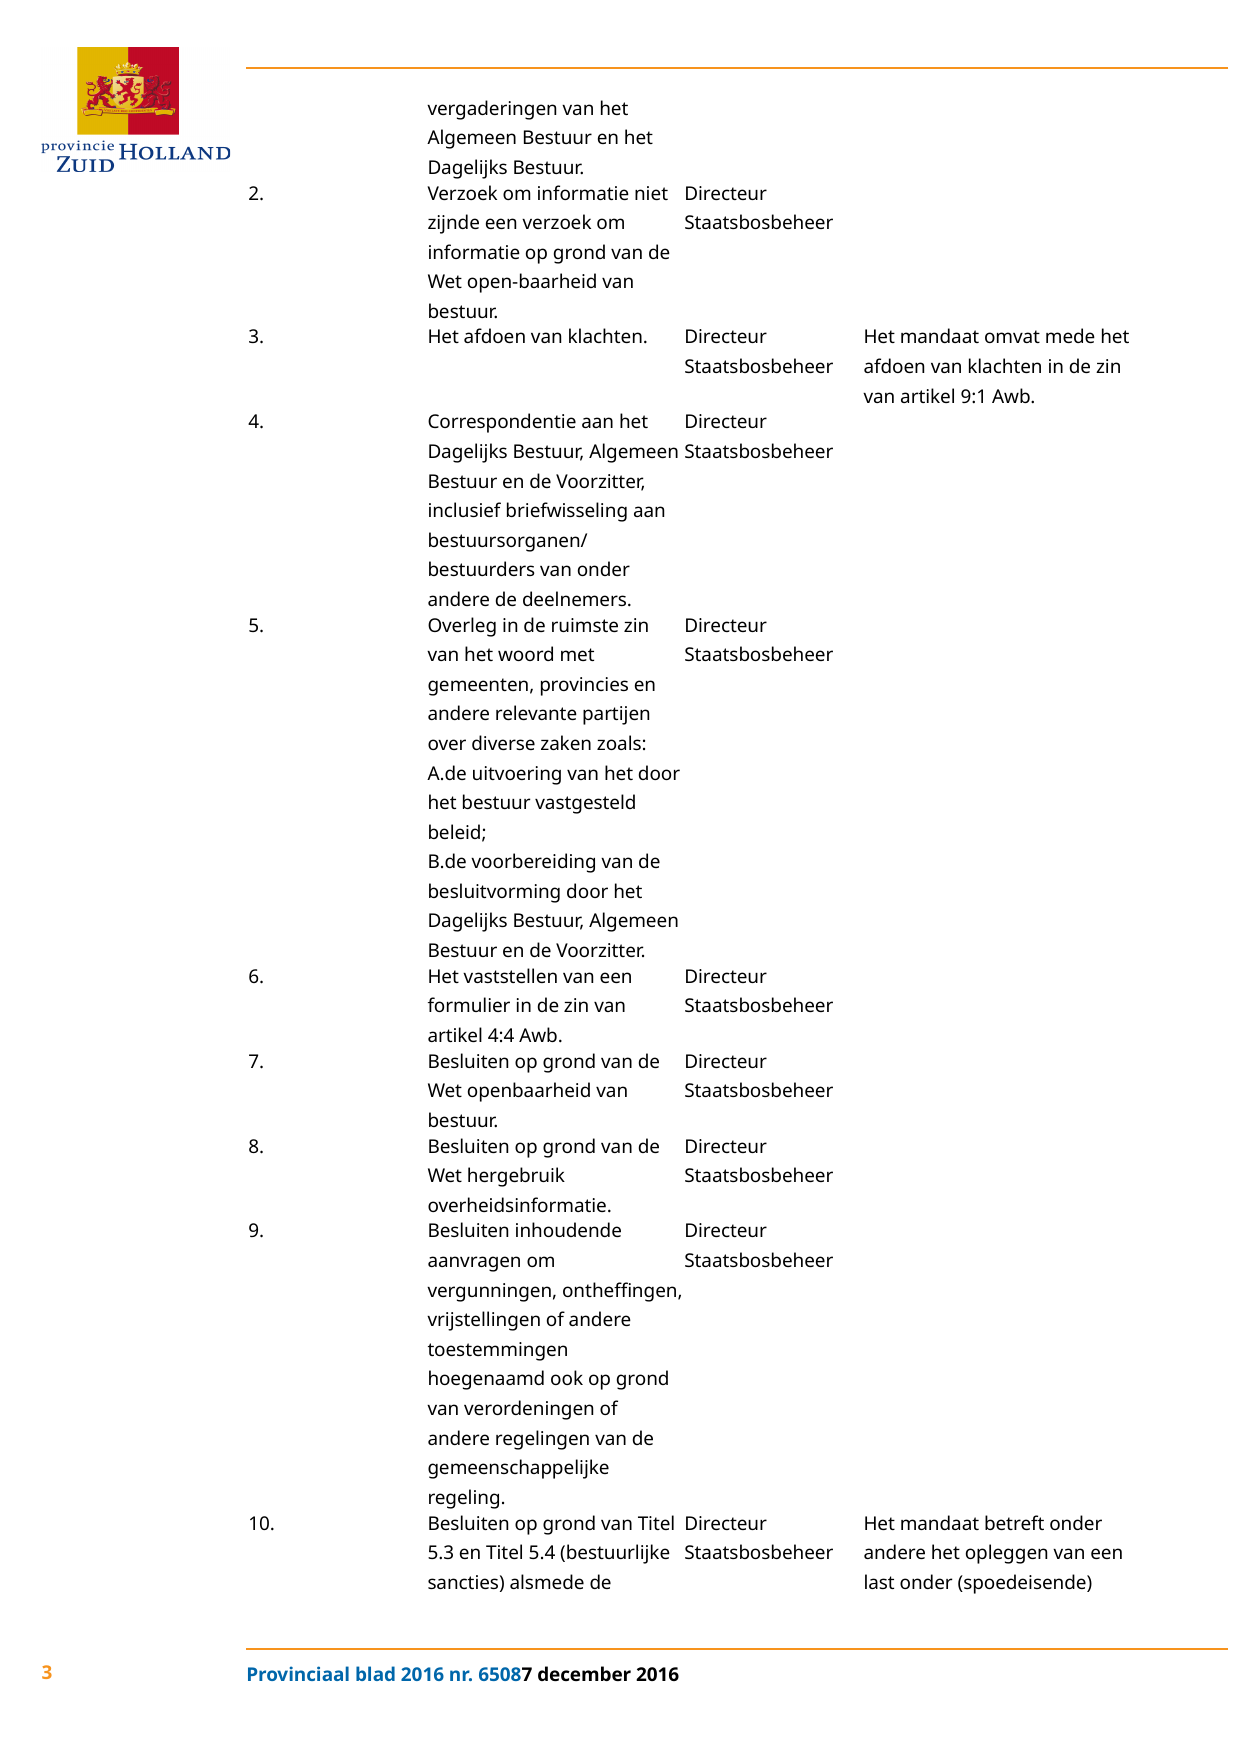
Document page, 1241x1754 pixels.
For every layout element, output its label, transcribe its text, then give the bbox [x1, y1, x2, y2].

table_cell vergaderingen van het Algemeen Bestuur en het Dagelijks Bestuur. [427, 95, 684, 180]
table_cell 10. [248, 1510, 427, 1594]
table_cell 6. [248, 963, 427, 1048]
table_cell Directeur Staatsbosbeheer [684, 1510, 863, 1594]
table_cell Directeur Staatsbosbeheer [684, 409, 863, 612]
table_cell Correspondentie aan het Dagelijks Bestuur, Algemeen Bestuur en de Voorzitter, inclusief briefwisseling aan bestuursorganen/ bestuurders van onder andere de deelnemers. [427, 409, 684, 612]
table_cell Besluiten op grond van de Wet hergebruik overheidsinformatie. [427, 1133, 684, 1218]
table_cell [248, 95, 427, 180]
table_cell Besluiten op grond van de Wet openbaarheid van bestuur. [427, 1048, 684, 1133]
table_cell [863, 963, 1152, 1048]
table_cell [863, 180, 1152, 324]
table_cell [684, 95, 863, 180]
table_cell [863, 409, 1152, 612]
table_cell Directeur Staatsbosbeheer [684, 180, 863, 324]
table_cell 2. [248, 180, 427, 324]
table_cell 3. [248, 324, 427, 409]
table_cell Verzoek om informatie niet zijnde een verzoek om informatie op grond van de Wet open-baarheid van bestuur. [427, 180, 684, 324]
table_cell [863, 612, 1152, 963]
table_cell Directeur Staatsbosbeheer [684, 324, 863, 409]
table_cell Overleg in de ruimste zin van het woord met gemeenten, provincies en andere relevante partijen over diverse zaken zoals: A.de uitvoering van het door het bestuur vastgesteld beleid; B.de voorbereiding van de besluitvorming door het Dagelijks Bestuur, Algemeen Bestuur en de Voorzitter. [427, 612, 684, 963]
table_cell Directeur Staatsbosbeheer [684, 612, 863, 963]
table_cell Het afdoen van klachten. [427, 324, 684, 409]
table_cell 7. [248, 1048, 427, 1133]
table_cell [863, 1048, 1152, 1133]
table_cell [863, 1218, 1152, 1510]
table_cell Directeur Staatsbosbeheer [684, 1048, 863, 1133]
table_cell Besluiten inhoudende aanvragen om vergunningen, ontheffingen, vrijstellingen of andere toestemmingen hoegenaamd ook op grond van verordeningen of andere regelingen van de gemeenschappelijke regeling. [427, 1218, 684, 1510]
table_cell Het mandaat omvat mede het afdoen van klachten in de zin van artikel 9:1 Awb. [863, 324, 1152, 409]
table_cell Besluiten op grond van Titel 5.3 en Titel 5.4 (bestuurlijke sancties) alsmede de [427, 1510, 684, 1594]
table_cell [863, 95, 1152, 180]
table_cell 8. [248, 1133, 427, 1218]
table_cell Het vaststellen van een formulier in de zin van artikel 4:4 Awb. [427, 963, 684, 1048]
table_cell 9. [248, 1218, 427, 1510]
table_cell Het mandaat betreft onder andere het opleggen van een last onder (spoedeisende) [863, 1510, 1152, 1594]
table_cell 5. [248, 612, 427, 963]
table_cell Directeur Staatsbosbeheer [684, 963, 863, 1048]
picture [41, 47, 231, 172]
table_cell Directeur Staatsbosbeheer [684, 1218, 863, 1510]
table_cell 4. [248, 409, 427, 612]
table_cell Directeur Staatsbosbeheer [684, 1133, 863, 1218]
table_cell [863, 1133, 1152, 1218]
